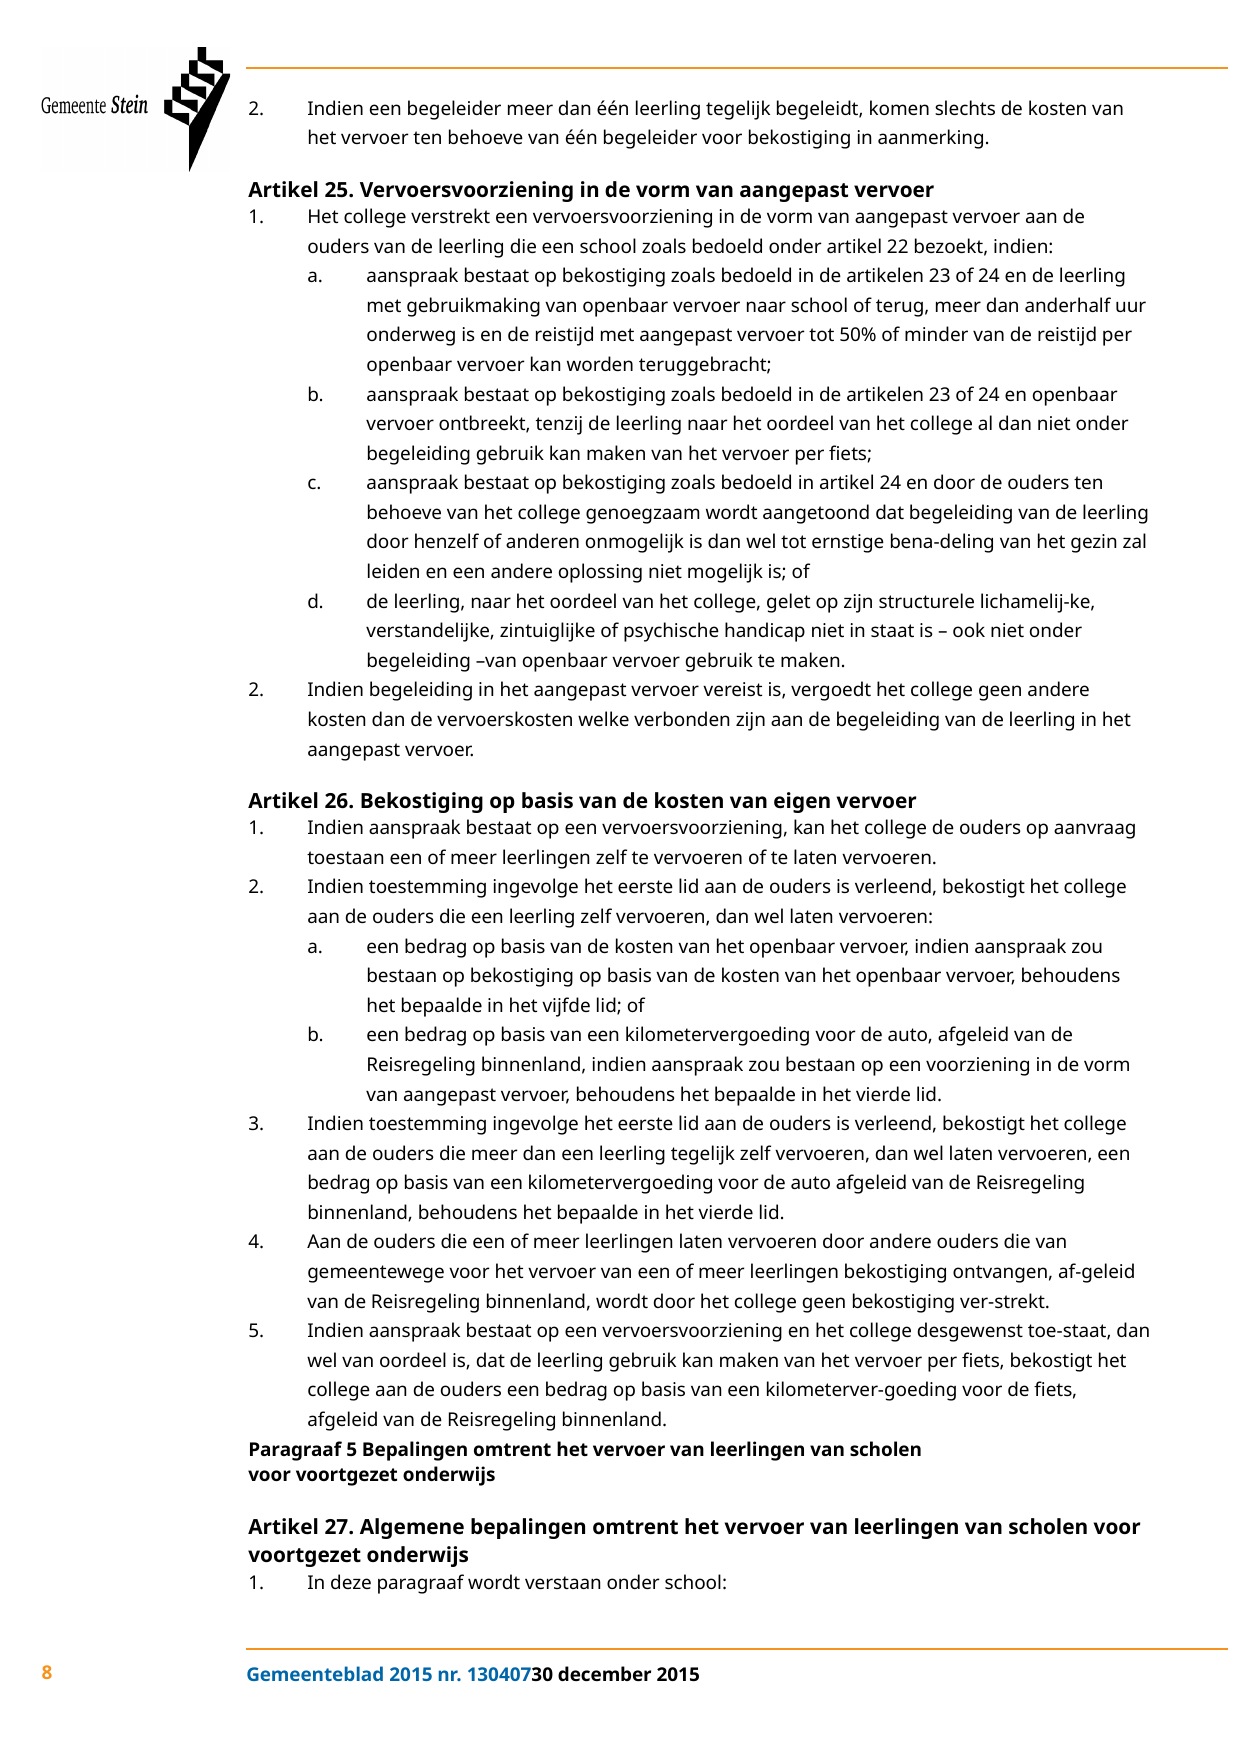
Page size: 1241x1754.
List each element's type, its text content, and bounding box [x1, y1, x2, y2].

list Het college verstrekt een vervoersvoorziening in de vorm van aangepast vervoer aan de ouders van de leerling die een school zoals bedoeld onder artikel 22 bezoekt, indien: [248, 203, 1152, 258]
text Artikel 25. Vervoersvoorziening in de vorm van aangepast vervoer [248, 175, 1152, 203]
list Aan de ouders die een of meer leerlingen laten vervoeren door andere ouders die van gemeentewege voor het vervoer van een of meer leerlingen bekostiging ontvangen, af-geleid van de Reisregeling binnenland, wordt door het college geen bekostiging ver-strekt. [248, 1229, 1152, 1314]
list Indien toestemming ingevolge het eerste lid aan de ouders is verleend, bekostigt het college aan de ouders die meer dan een leerling tegelijk zelf vervoeren, dan wel laten vervoeren, een bedrag op basis van een kilometervergoeding voor de auto afgeleid van de Reisregeling binnenland, behoudens het bepaalde in het vierde lid. [248, 1110, 1152, 1225]
text Paragraaf 5 Bepalingen omtrent het vervoer van leerlingen van scholen [248, 1436, 1152, 1462]
list de leerling, naar het oordeel van het college, gelet op zijn structurele lichamelij-ke, verstandelijke, zintuiglijke of psychische handicap niet in staat is – ook niet onder begeleiding –van openbaar vervoer gebruik te maken. [307, 588, 1152, 673]
list Indien toestemming ingevolge het eerste lid aan de ouders is verleend, bekostigt het college aan de ouders die een leerling zelf vervoeren, dan wel laten vervoeren: [248, 874, 1152, 929]
list aanspraak bestaat op bekostiging zoals bedoeld in de artikelen 23 of 24 en de leerling met gebruikmaking van openbaar vervoer naar school of terug, meer dan anderhalf uur onderweg is en de reistijd met aangepast vervoer tot 50% of minder van de reistijd per openbaar vervoer kan worden teruggebracht; [307, 262, 1152, 377]
list In deze paragraaf wordt verstaan onder school: [248, 1569, 1152, 1594]
list Indien begeleiding in het aangepast vervoer vereist is, vergoedt het college geen andere kosten dan de vervoerskosten welke verbonden zijn aan de begeleiding van de leerling in het aangepast vervoer. [248, 677, 1152, 761]
text Artikel 26. Bekostiging op basis van de kosten van eigen vervoer [248, 786, 1152, 814]
picture [41, 47, 231, 172]
list Indien een begeleider meer dan één leerling tegelijk begeleidt, komen slechts de kosten van het vervoer ten behoeve van één begeleider voor bekostiging in aanmerking. [248, 95, 1152, 150]
list Indien aanspraak bestaat op een vervoersvoorziening en het college desgewenst toe-staat, dan wel van oordeel is, dat de leerling gebruik kan maken van het vervoer per fiets, bekostigt het college aan de ouders een bedrag op basis van een kilometerver-goeding voor de fiets, afgeleid van de Reisregeling binnenland. [248, 1317, 1152, 1432]
list een bedrag op basis van een kilometervergoeding voor de auto, afgeleid van de Reisregeling binnenland, indien aanspraak zou bestaan op een voorziening in de vorm van aangepast vervoer, behoudens het bepaalde in het vierde lid. [307, 1022, 1152, 1107]
list aanspraak bestaat op bekostiging zoals bedoeld in de artikelen 23 of 24 en openbaar vervoer ontbreekt, tenzij de leerling naar het oordeel van het college al dan niet onder begeleiding gebruik kan maken van het vervoer per fiets; [307, 381, 1152, 466]
list aanspraak bestaat op bekostiging zoals bedoeld in artikel 24 en door de ouders ten behoeve van het college genoegzaam wordt aangetoond dat begeleiding van de leerling door henzelf of anderen onmogelijk is dan wel tot ernstige bena-deling van het gezin zal leiden en een andere oplossing niet mogelijk is; of [307, 469, 1152, 584]
text voor voortgezet onderwijs [248, 1462, 1152, 1487]
list een bedrag op basis van de kosten van het openbaar vervoer, indien aanspraak zou bestaan op bekostiging op basis van de kosten van het openbaar vervoer, behoudens het bepaalde in het vijfde lid; of [307, 933, 1152, 1018]
list Indien aanspraak bestaat op een vervoersvoorziening, kan het college de ouders op aanvraag toestaan een of meer leerlingen zelf te vervoeren of te laten vervoeren. [248, 814, 1152, 870]
text Artikel 27. Algemene bepalingen omtrent het vervoer van leerlingen van scholen voor voortgezet onderwijs [248, 1512, 1152, 1569]
